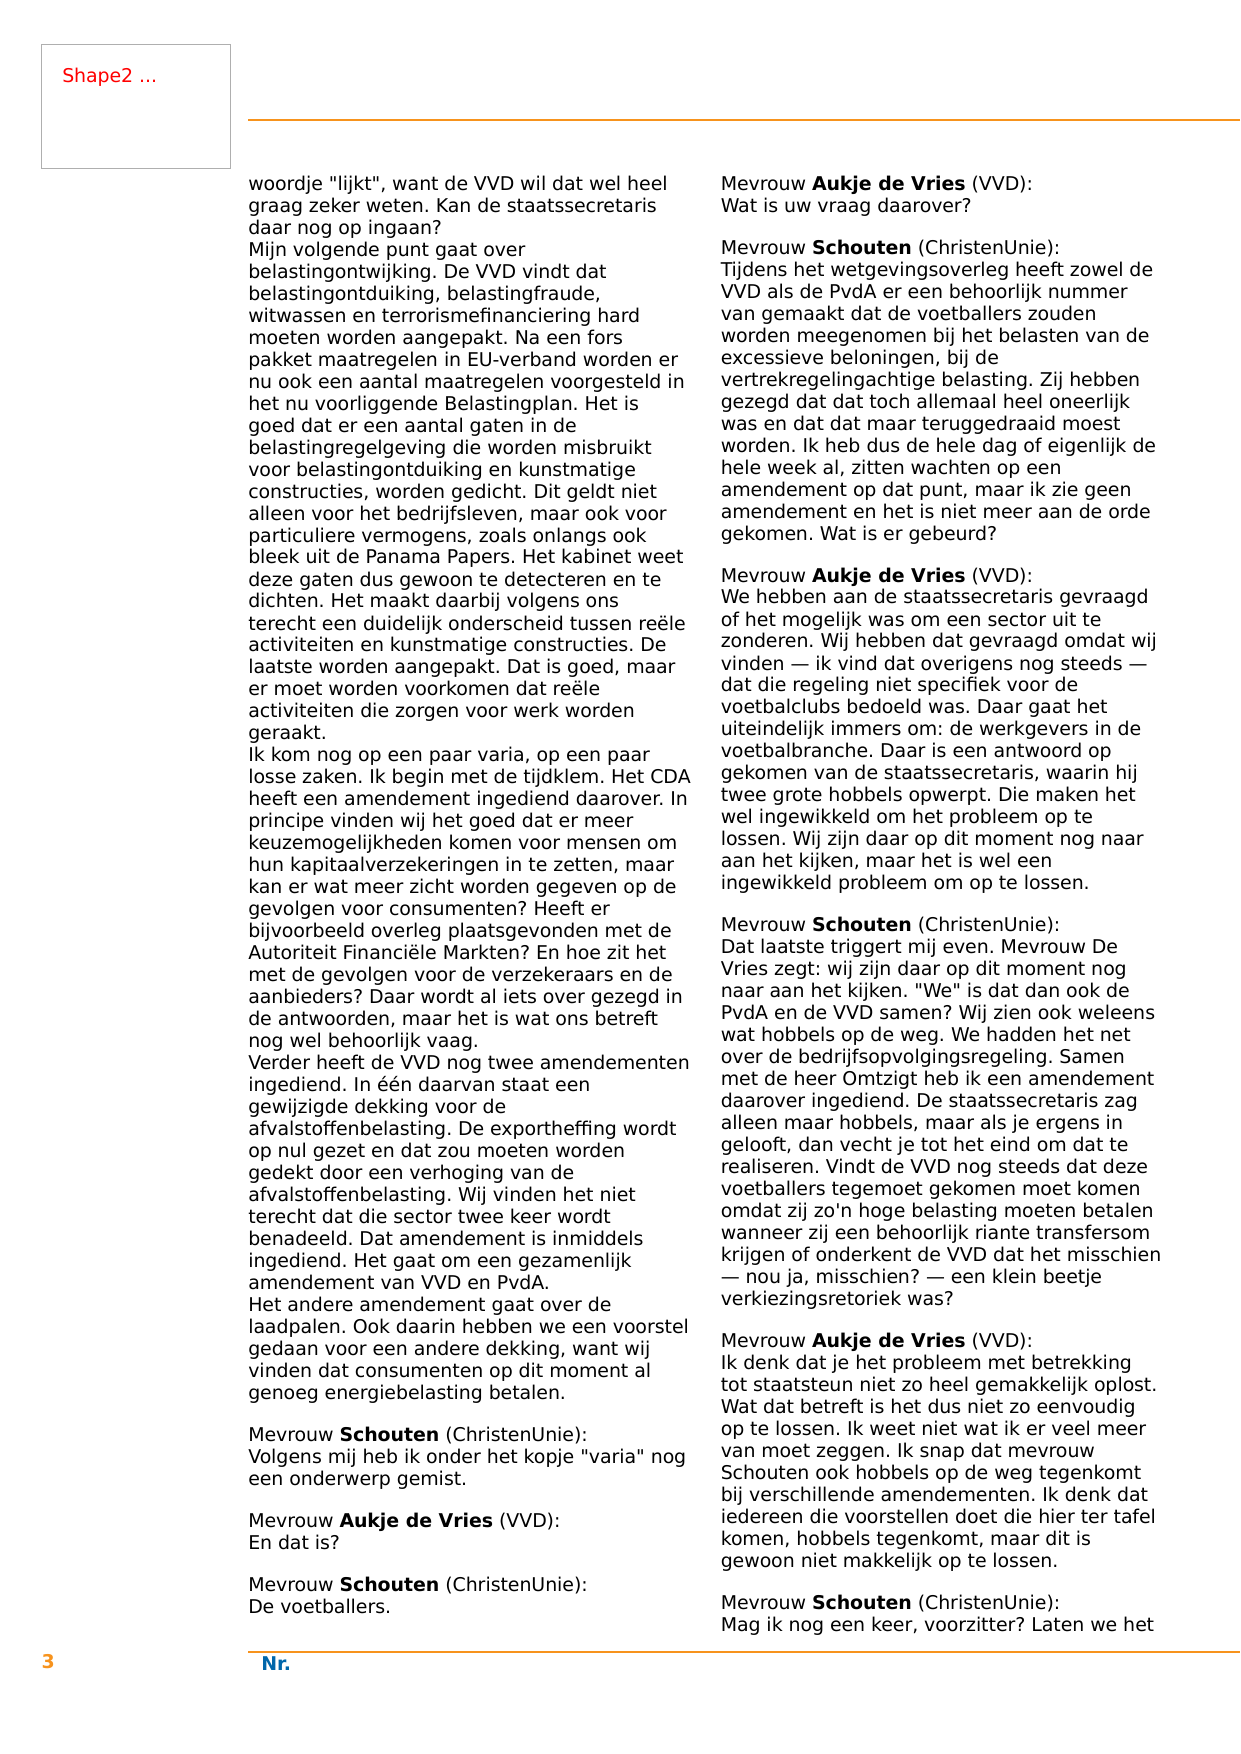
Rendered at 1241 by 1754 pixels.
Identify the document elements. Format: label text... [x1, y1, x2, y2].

text Mevrouw Schouten (ChristenUnie): [721, 1592, 1163, 1613]
text Ik kom nog op een paar varia, op een paar losse zaken. Ik begin met de tijdklem. Het CDA heeft een amendement ingediend daarover. In principe vinden wij het goed dat er meer keuzemogelijkheden komen voor mensen om hun kapitaalverzekeringen in te zetten, maar kan er wat meer zicht worden gegeven op de gevolgen voor consumenten? Heeft er bijvoorbeeld overleg plaatsgevonden met de Autoriteit Financiële Markten? En hoe zit het met de gevolgen voor de verzekeraars en de aanbieders? Daar wordt al iets over gezegd in de antwoorden, maar het is wat ons betreft nog wel behoorlijk vaag. [248, 744, 691, 1052]
text Mag ik nog een keer, voorzitter? Laten we het [721, 1613, 1163, 1636]
text Mevrouw Aukje de Vries (VVD): [248, 1509, 691, 1532]
text Het andere amendement gaat over de laadpalen. Ook daarin hebben we een voorstel gedaan voor een andere dekking, want wij vinden dat consumenten op dit moment al genoeg energiebelasting betalen. [248, 1294, 691, 1404]
text Mevrouw Schouten (ChristenUnie): [721, 914, 1163, 936]
text Volgens mij heb ik onder het kopje "varia" nog een onderwerp gemist. [248, 1446, 691, 1489]
text Verder heeft de VVD nog twee amendementen ingediend. In één daarvan staat een gewijzigde dekking voor de afvalstoffenbelasting. De exportheffing wordt op nul gezet en dat zou moeten worden gedekt door een verhoging van de afvalstoffenbelasting. Wij vinden het niet terecht dat die sector twee keer wordt benadeeld. Dat amendement is inmiddels ingediend. Het gaat om een gezamenlijk amendement van VVD en PvdA. [248, 1052, 691, 1294]
text Mevrouw Aukje de Vries (VVD): [721, 173, 1163, 195]
text woordje "lijkt", want de VVD wil dat wel heel graag zeker weten. Kan de staatssecretaris daar nog op ingaan? [248, 173, 691, 239]
text Mevrouw Schouten (ChristenUnie): [248, 1424, 691, 1446]
text Tijdens het wetgevingsoverleg heeft zowel de VVD als de PvdA er een behoorlijk nummer van gemaakt dat de voetballers zouden worden meegenomen bij het belasten van de excessieve beloningen, bij de vertrekregelingachtige belasting. Zij hebben gezegd dat dat toch allemaal heel oneerlijk was en dat dat maar teruggedraaid moest worden. Ik heb dus de hele dag of eigenlijk de hele week al, zitten wachten op een amendement op dat punt, maar ik zie geen amendement en het is niet meer aan de orde gekomen. Wat is er gebeurd? [721, 259, 1163, 544]
text Mevrouw Aukje de Vries (VVD): [721, 564, 1163, 586]
text De voetballers. [248, 1596, 691, 1617]
text Mevrouw Schouten (ChristenUnie): [248, 1573, 691, 1596]
text En dat is? [248, 1532, 691, 1553]
text Wat is uw vraag daarover? [721, 195, 1163, 217]
text Dat laatste triggert mij even. Mevrouw De Vries zegt: wij zijn daar op dit moment nog naar aan het kijken. "We" is dat dan ook de PvdA en de VVD samen? Wij zien ook weleens wat hobbels op de weg. We hadden het net over de bedrijfsopvolgingsregeling. Samen met de heer Omtzigt heb ik een amendement daarover ingediend. De staatssecretaris zag alleen maar hobbels, maar als je ergens in gelooft, dan vecht je tot het eind om dat te realiseren. Vindt de VVD nog steeds dat deze voetballers tegemoet gekomen moet komen omdat zij zo'n hoge belasting moeten betalen wanneer zij een behoorlijk riante transfersom krijgen of onderkent de VVD dat het misschien — nou ja, misschien? — een klein beetje verkiezingsretoriek was? [721, 936, 1163, 1310]
text Mijn volgende punt gaat over belastingontwijking. De VVD vindt dat belastingontduiking, belastingfraude, witwassen en terrorismefinanciering hard moeten worden aangepakt. Na een fors pakket maatregelen in EU-verband worden er nu ook een aantal maatregelen voorgesteld in het nu voorliggende Belastingplan. Het is goed dat er een aantal gaten in de belastingregelgeving die worden misbruikt voor belastingontduiking en kunstmatige constructies, worden gedicht. Dit geldt niet alleen voor het bedrijfsleven, maar ook voor particuliere vermogens, zoals onlangs ook bleek uit de Panama Papers. Het kabinet weet deze gaten dus gewoon te detecteren en te dichten. Het maakt daarbij volgens ons terecht een duidelijk onderscheid tussen reële activiteiten en kunstmatige constructies. De laatste worden aangepakt. Dat is goed, maar er moet worden voorkomen dat reële activiteiten die zorgen voor werk worden geraakt. [248, 239, 691, 744]
text We hebben aan de staatssecretaris gevraagd of het mogelijk was om een sector uit te zonderen. Wij hebben dat gevraagd omdat wij vinden — ik vind dat overigens nog steeds — dat die regeling niet specifiek voor de voetbalclubs bedoeld was. Daar gaat het uiteindelijk immers om: de werkgevers in de voetbalbranche. Daar is een antwoord op gekomen van de staatssecretaris, waarin hij twee grote hobbels opwerpt. Die maken het wel ingewikkeld om het probleem op te lossen. Wij zijn daar op dit moment nog naar aan het kijken, maar het is wel een ingewikkeld probleem om op te lossen. [721, 586, 1163, 894]
text Mevrouw Schouten (ChristenUnie): [721, 237, 1163, 259]
text Mevrouw Aukje de Vries (VVD): [721, 1330, 1163, 1352]
text Ik denk dat je het probleem met betrekking tot staatsteun niet zo heel gemakkelijk oplost. Wat dat betreft is het dus niet zo eenvoudig op te lossen. Ik weet niet wat ik er veel meer van moet zeggen. Ik snap dat mevrouw Schouten ook hobbels op de weg tegenkomt bij verschillende amendementen. Ik denk dat iedereen die voorstellen doet die hier ter tafel komen, hobbels tegenkomt, maar dit is gewoon niet makkelijk op te lossen. [721, 1352, 1163, 1572]
